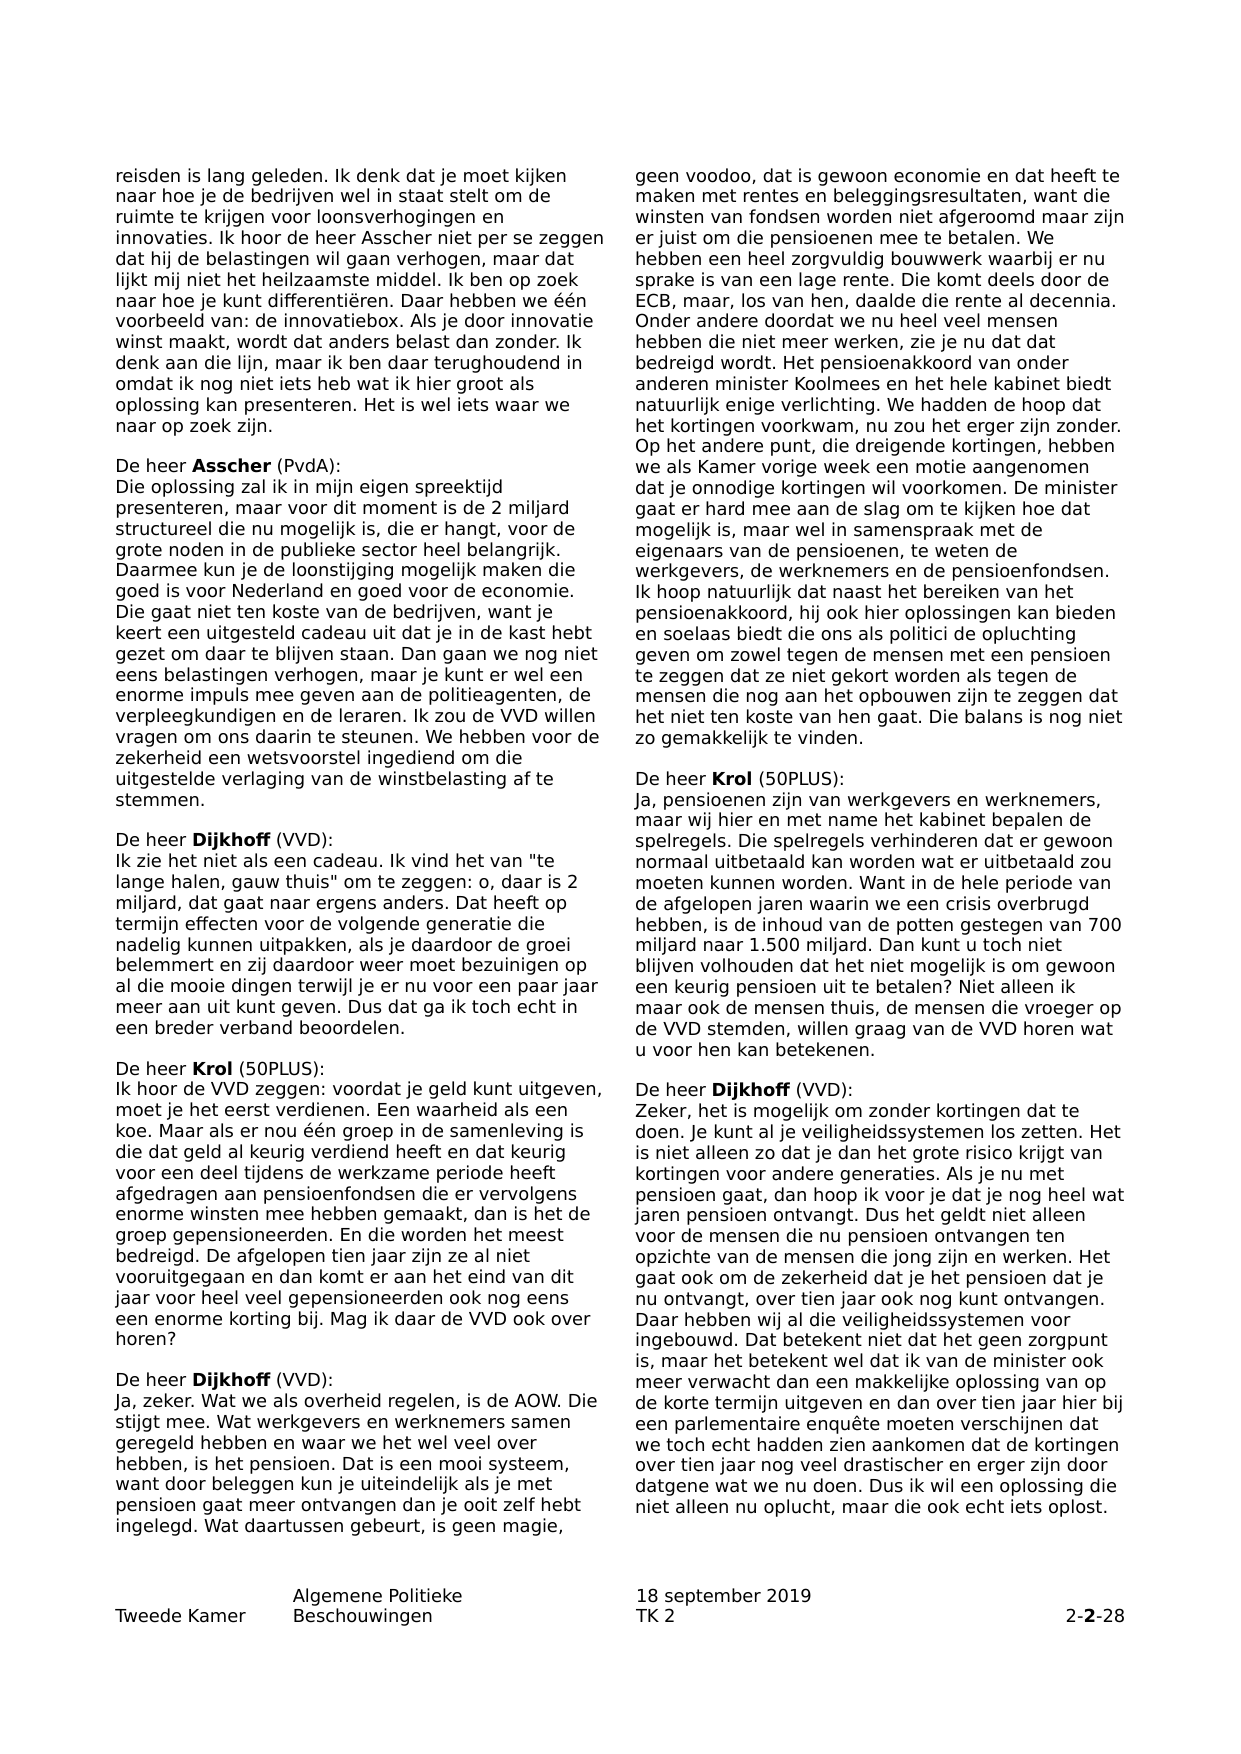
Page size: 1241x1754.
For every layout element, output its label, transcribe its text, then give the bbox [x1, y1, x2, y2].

text De heer Krol (50PLUS): [115, 1058, 605, 1079]
text De heer Krol (50PLUS): [635, 769, 1125, 789]
text De heer Dijkhoff (VVD): [115, 830, 605, 851]
text Die oplossing zal ik in mijn eigen spreektijd presenteren, maar voor dit moment is de 2 miljard structureel die nu mogelijk is, die er hangt, voor de grote noden in de publieke sector heel belangrijk. Daarmee kun je de loonstijging mogelijk maken die goed is voor Nederland en goed voor de economie. Die gaat niet ten koste van de bedrijven, want je keert een uitgesteld cadeau uit dat je in de kast hebt gezet om daar te blijven staan. Dan gaan we nog niet eens belastingen verhogen, maar je kunt er wel een enorme impuls mee geven aan de politieagenten, de verpleegkundigen en de leraren. Ik zou de VVD willen vragen om ons daarin te steunen. We hebben voor de zekerheid een wetsvoorstel ingediend om die uitgestelde verlaging van de winstbelasting af te stemmen. [115, 477, 605, 810]
text De heer Asscher (PvdA): [115, 456, 605, 477]
text Ja, zeker. Wat we als overheid regelen, is de AOW. Die stijgt mee. Wat werkgevers en werknemers samen geregeld hebben en waar we het wel veel over hebben, is het pensioen. Dat is een mooi systeem, want door beleggen kun je uiteindelijk als je met pensioen gaat meer ontvangen dan je ooit zelf hebt ingelegd. Wat daartussen gebeurt, is geen magie, [115, 1391, 605, 1537]
text Ja, pensioenen zijn van werkgevers en werknemers, maar wij hier en met name het kabinet bepalen de spelregels. Die spelregels verhinderen dat er gewoon normaal uitbetaald kan worden wat er uitbetaald zou moeten kunnen worden. Want in de hele periode van de afgelopen jaren waarin we een crisis overbrugd hebben, is de inhoud van de potten gestegen van 700 miljard naar 1.500 miljard. Dan kunt u toch niet blijven volhouden dat het niet mogelijk is om gewoon een keurig pensioen uit te betalen? Niet alleen ik maar ook de mensen thuis, de mensen die vroeger op de VVD stemden, willen graag van de VVD horen wat u voor hen kan betekenen. [635, 789, 1125, 1060]
text Ik hoor de VVD zeggen: voordat je geld kunt uitgeven, moet je het eerst verdienen. Een waarheid als een koe. Maar als er nou één groep in de samenleving is die dat geld al keurig verdiend heeft en dat keurig voor een deel tijdens de werkzame periode heeft afgedragen aan pensioenfondsen die er vervolgens enorme winsten mee hebben gemaakt, dan is het de groep gepensioneerden. En die worden het meest bedreigd. De afgelopen tien jaar zijn ze al niet vooruitgegaan en dan komt er aan het eind van dit jaar voor heel veel gepensioneerden ook nog eens een enorme korting bij. Mag ik daar de VVD ook over horen? [115, 1079, 605, 1350]
text De heer Dijkhoff (VVD): [115, 1370, 605, 1391]
text geen voodoo, dat is gewoon economie en dat heeft te maken met rentes en beleggingsresultaten, want die winsten van fondsen worden niet afgeroomd maar zijn er juist om die pensioenen mee te betalen. We hebben een heel zorgvuldig bouwwerk waarbij er nu sprake is van een lage rente. Die komt deels door de ECB, maar, los van hen, daalde die rente al decennia. Onder andere doordat we nu heel veel mensen hebben die niet meer werken, zie je nu dat dat bedreigd wordt. Het pensioenakkoord van onder anderen minister Koolmees en het hele kabinet biedt natuurlijk enige verlichting. We hadden de hoop dat het kortingen voorkwam, nu zou het erger zijn zonder. Op het andere punt, die dreigende kortingen, hebben we als Kamer vorige week een motie aangenomen dat je onnodige kortingen wil voorkomen. De minister gaat er hard mee aan de slag om te kijken hoe dat mogelijk is, maar wel in samenspraak met de eigenaars van de pensioenen, te weten de werkgevers, de werknemers en de pensioenfondsen. Ik hoop natuurlijk dat naast het bereiken van het pensioenakkoord, hij ook hier oplossingen kan bieden en soelaas biedt die ons als politici de opluchting geven om zowel tegen de mensen met een pensioen te zeggen dat ze niet gekort worden als tegen de mensen die nog aan het opbouwen zijn te zeggen dat het niet ten koste van hen gaat. Die balans is nog niet zo gemakkelijk te vinden. [635, 165, 1125, 749]
text Zeker, het is mogelijk om zonder kortingen dat te doen. Je kunt al je veiligheidssystemen los zetten. Het is niet alleen zo dat je dan het grote risico krijgt van kortingen voor andere generaties. Als je nu met pensioen gaat, dan hoop ik voor je dat je nog heel wat jaren pensioen ontvangt. Dus het geldt niet alleen voor de mensen die nu pensioen ontvangen ten opzichte van de mensen die jong zijn en werken. Het gaat ook om de zekerheid dat je het pensioen dat je nu ontvangt, over tien jaar ook nog kunt ontvangen. Daar hebben wij al die veiligheidssystemen voor ingebouwd. Dat betekent niet dat het geen zorgpunt is, maar het betekent wel dat ik van de minister ook meer verwacht dan een makkelijke oplossing van op de korte termijn uitgeven en dan over tien jaar hier bij een parlementaire enquête moeten verschijnen dat we toch echt hadden zien aankomen dat de kortingen over tien jaar nog veel drastischer en erger zijn door datgene wat we nu doen. Dus ik wil een oplossing die niet alleen nu oplucht, maar die ook echt iets oplost. [635, 1101, 1125, 1518]
text reisden is lang geleden. Ik denk dat je moet kijken naar hoe je de bedrijven wel in staat stelt om de ruimte te krijgen voor loonsverhogingen en innovaties. Ik hoor de heer Asscher niet per se zeggen dat hij de belastingen wil gaan verhogen, maar dat lijkt mij niet het heilzaamste middel. Ik ben op zoek naar hoe je kunt differentiëren. Daar hebben we één voorbeeld van: de innovatiebox. Als je door innovatie winst maakt, wordt dat anders belast dan zonder. Ik denk aan die lijn, maar ik ben daar terughoudend in omdat ik nog niet iets heb wat ik hier groot als oplossing kan presenteren. Het is wel iets waar we naar op zoek zijn. [115, 165, 605, 436]
text Ik zie het niet als een cadeau. Ik vind het van "te lange halen, gauw thuis" om te zeggen: o, daar is 2 miljard, dat gaat naar ergens anders. Dat heeft op termijn effecten voor de volgende generatie die nadelig kunnen uitpakken, als je daardoor de groei belemmert en zij daardoor weer moet bezuinigen op al die mooie dingen terwijl je er nu voor een paar jaar meer aan uit kunt geven. Dus dat ga ik toch echt in een breder verband beoordelen. [115, 851, 605, 1038]
text De heer Dijkhoff (VVD): [635, 1080, 1125, 1101]
